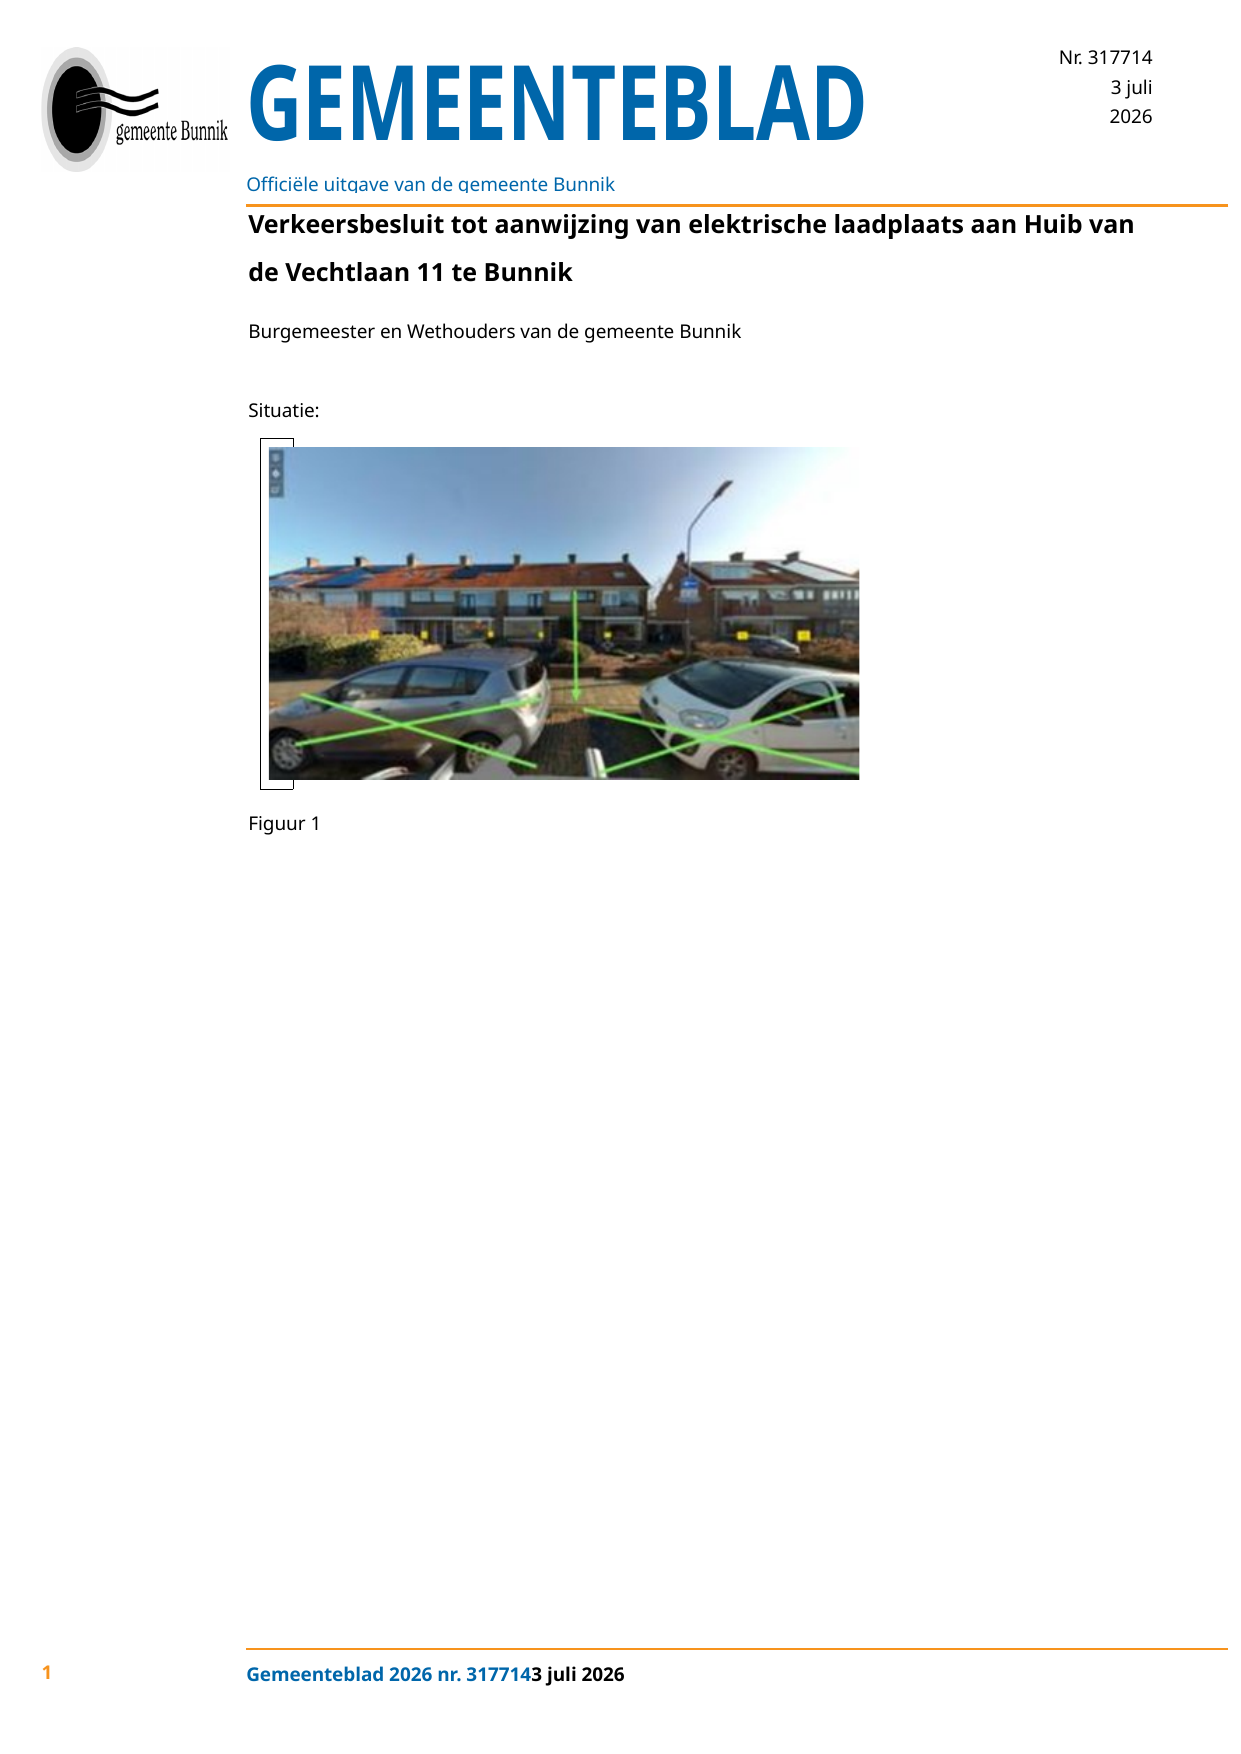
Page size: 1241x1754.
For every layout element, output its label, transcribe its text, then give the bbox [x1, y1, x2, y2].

text Figuur 1 [248, 810, 1152, 836]
picture [268, 447, 860, 780]
text Situatie: [248, 397, 1152, 422]
text Verkeersbesluit tot aanwijzing van elektrische laadplaats aan Huib van de Vechtlaan 11 te Bunnik [248, 207, 1152, 288]
text Burgemeester en Wethouders van de gemeente Bunnik [248, 318, 1152, 344]
picture [41, 47, 231, 172]
